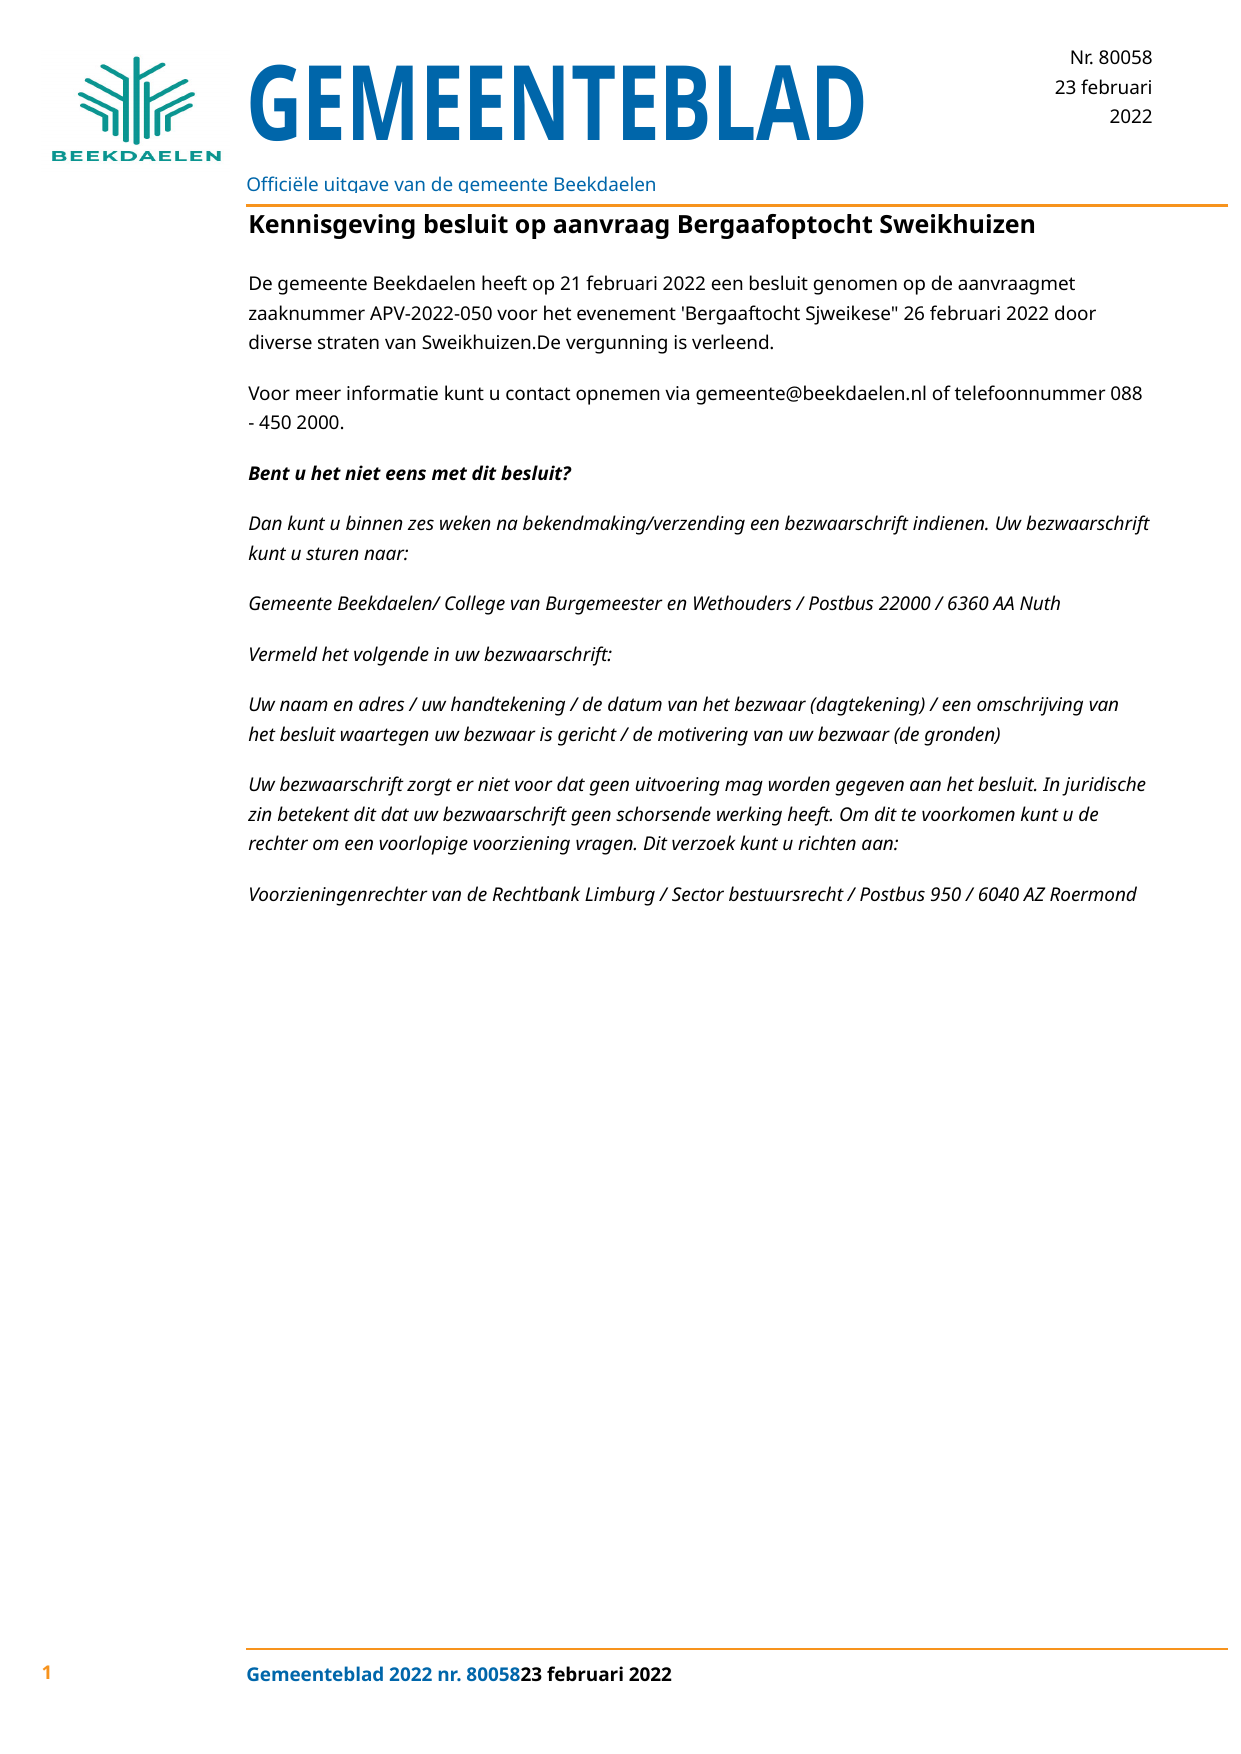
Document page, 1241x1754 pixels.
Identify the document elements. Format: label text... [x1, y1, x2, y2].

text De gemeente Beekdaelen heeft op 21 februari 2022 een besluit genomen op de aanvraagmet zaaknummer APV-2022-050 voor het evenement 'Bergaaftocht Sjweikese" 26 februari 2022 door diverse straten van Sweikhuizen.De vergunning is verleend. [248, 270, 1152, 355]
text Voorzieningenrechter van de Rechtbank Limburg / Sector bestuursrecht / Postbus 950 / 6040 AZ Roermond [248, 881, 1152, 906]
text Vermeld het volgende in uw bezwaarschrift: [248, 641, 1152, 666]
text Voor meer informatie kunt u contact opnemen via gemeente@beekdaelen.nl of telefoonnummer 088 - 450 2000. [248, 380, 1152, 435]
text Uw bezwaarschrift zorgt er niet voor dat geen uitvoering mag worden gegeven aan het besluit. In juridische zin betekent dit dat uw bezwaarschrift geen schorsende werking heeft. Om dit te voorkomen kunt u de rechter om een voorlopige voorziening vragen. Dit verzoek kunt u richten aan: [248, 771, 1152, 856]
text Uw naam en adres / uw handtekening / de datum van het bezwaar (dagtekening) / een omschrijving van het besluit waartegen uw bezwaar is gericht / de motivering van uw bezwaar (de gronden) [248, 691, 1152, 746]
text Dan kunt u binnen zes weken na bekendmaking/verzending een bezwaarschrift indienen. Uw bezwaarschrift kunt u sturen naar: [248, 510, 1152, 566]
text Bent u het niet eens met dit besluit? [248, 460, 1152, 486]
text Gemeente Beekdaelen/ College van Burgemeester en Wethouders / Postbus 22000 / 6360 AA Nuth [248, 590, 1152, 616]
picture [41, 47, 231, 172]
text Kennisgeving besluit op aanvraag Bergaafoptocht Sweikhuizen [248, 207, 1152, 241]
